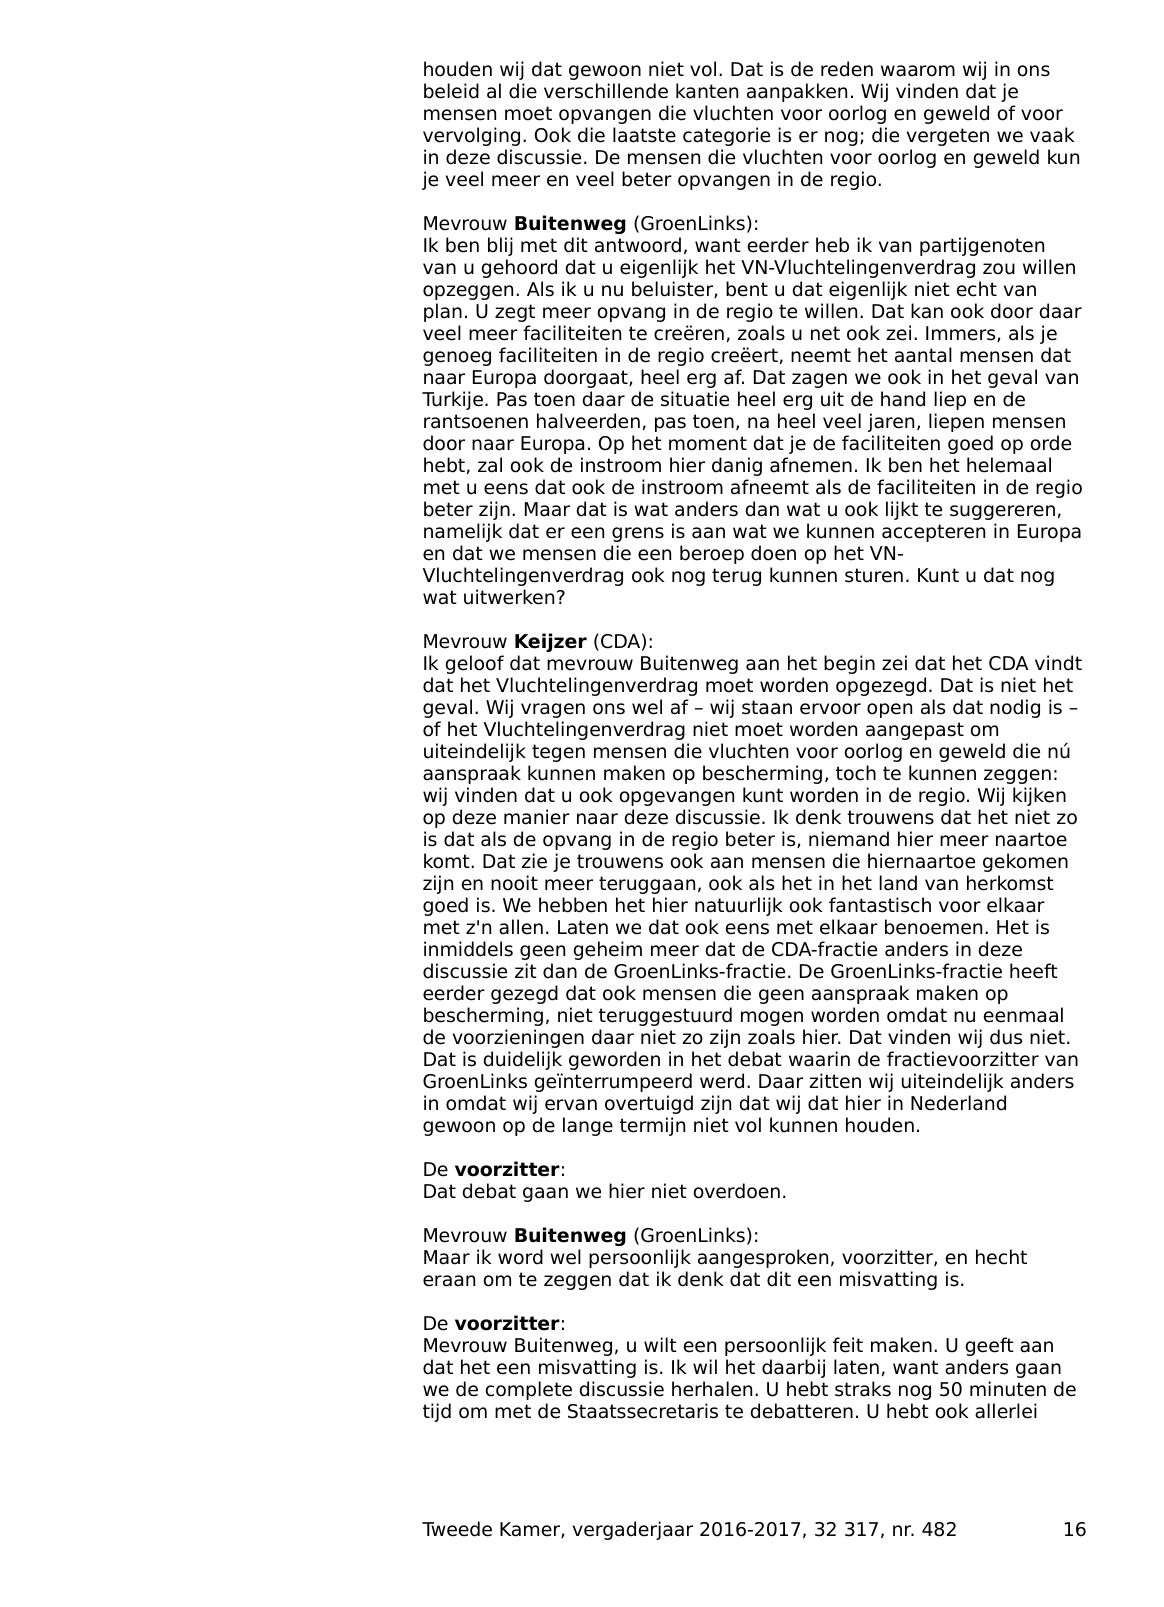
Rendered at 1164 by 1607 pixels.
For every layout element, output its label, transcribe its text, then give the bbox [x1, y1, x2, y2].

text Ik ben blij met dit antwoord, want eerder heb ik van partijgenoten van u gehoord dat u eigenlijk het VN-Vluchtelingenverdrag zou willen opzeggen. Als ik u nu beluister, bent u dat eigenlijk niet echt van plan. U zegt meer opvang in de regio te willen. Dat kan ook door daar veel meer faciliteiten te creëren, zoals u net ook zei. Immers, als je genoeg faciliteiten in de regio creëert, neemt het aantal mensen dat naar Europa doorgaat, heel erg af. Dat zagen we ook in het geval van Turkije. Pas toen daar de situatie heel erg uit de hand liep en de rantsoenen halveerden, pas toen, na heel veel jaren, liepen mensen door naar Europa. Op het moment dat je de faciliteiten goed op orde hebt, zal ook de instroom hier danig afnemen. Ik ben het helemaal met u eens dat ook de instroom afneemt als de faciliteiten in de regio beter zijn. Maar dat is wat anders dan wat u ook lijkt te suggereren, namelijk dat er een grens is aan wat we kunnen accepteren in Europa en dat we mensen die een beroep doen op het VN-Vluchtelingenverdrag ook nog terug kunnen sturen. Kunt u dat nog wat uitwerken? [422, 235, 1087, 609]
text Mevrouw Keijzer (CDA): [422, 631, 1087, 653]
text De voorzitter: [422, 1313, 1087, 1335]
text Ik geloof dat mevrouw Buitenweg aan het begin zei dat het CDA vindt dat het Vluchtelingenverdrag moet worden opgezegd. Dat is niet het geval. Wij vragen ons wel af – wij staan ervoor open als dat nodig is – of het Vluchtelingenverdrag niet moet worden aangepast om uiteindelijk tegen mensen die vluchten voor oorlog en geweld die nú aanspraak kunnen maken op bescherming, toch te kunnen zeggen: wij vinden dat u ook opgevangen kunt worden in de regio. Wij kijken op deze manier naar deze discussie. Ik denk trouwens dat het niet zo is dat als de opvang in de regio beter is, niemand hier meer naartoe komt. Dat zie je trouwens ook aan mensen die hiernaartoe gekomen zijn en nooit meer teruggaan, ook als het in het land van herkomst goed is. We hebben het hier natuurlijk ook fantastisch voor elkaar met z'n allen. Laten we dat ook eens met elkaar benoemen. Het is inmiddels geen geheim meer dat de CDA-fractie anders in deze discussie zit dan de GroenLinks-fractie. De GroenLinks-fractie heeft eerder gezegd dat ook mensen die geen aanspraak maken op bescherming, niet teruggestuurd mogen worden omdat nu eenmaal de voorzieningen daar niet zo zijn zoals hier. Dat vinden wij dus niet. Dat is duidelijk geworden in het debat waarin de fractievoorzitter van GroenLinks geïnterrumpeerd werd. Daar zitten wij uiteindelijk anders in omdat wij ervan overtuigd zijn dat wij dat hier in Nederland gewoon op de lange termijn niet vol kunnen houden. [422, 653, 1087, 1136]
text De voorzitter: [422, 1159, 1087, 1181]
text houden wij dat gewoon niet vol. Dat is de reden waarom wij in ons beleid al die verschillende kanten aanpakken. Wij vinden dat je mensen moet opvangen die vluchten voor oorlog en geweld of voor vervolging. Ook die laatste categorie is er nog; die vergeten we vaak in deze discussie. De mensen die vluchten voor oorlog en geweld kun je veel meer en veel beter opvangen in de regio. [422, 59, 1087, 191]
text Dat debat gaan we hier niet overdoen. [422, 1181, 1087, 1203]
text Mevrouw Buitenweg (GroenLinks): [422, 213, 1087, 235]
text Maar ik word wel persoonlijk aangesproken, voorzitter, en hecht eraan om te zeggen dat ik denk dat dit een misvatting is. [422, 1247, 1087, 1291]
text Mevrouw Buitenweg, u wilt een persoonlijk feit maken. U geeft aan dat het een misvatting is. Ik wil het daarbij laten, want anders gaan we de complete discussie herhalen. U hebt straks nog 50 minuten de tijd om met de Staatssecretaris te debatteren. U hebt ook allerlei [422, 1335, 1087, 1423]
text Mevrouw Buitenweg (GroenLinks): [422, 1225, 1087, 1247]
